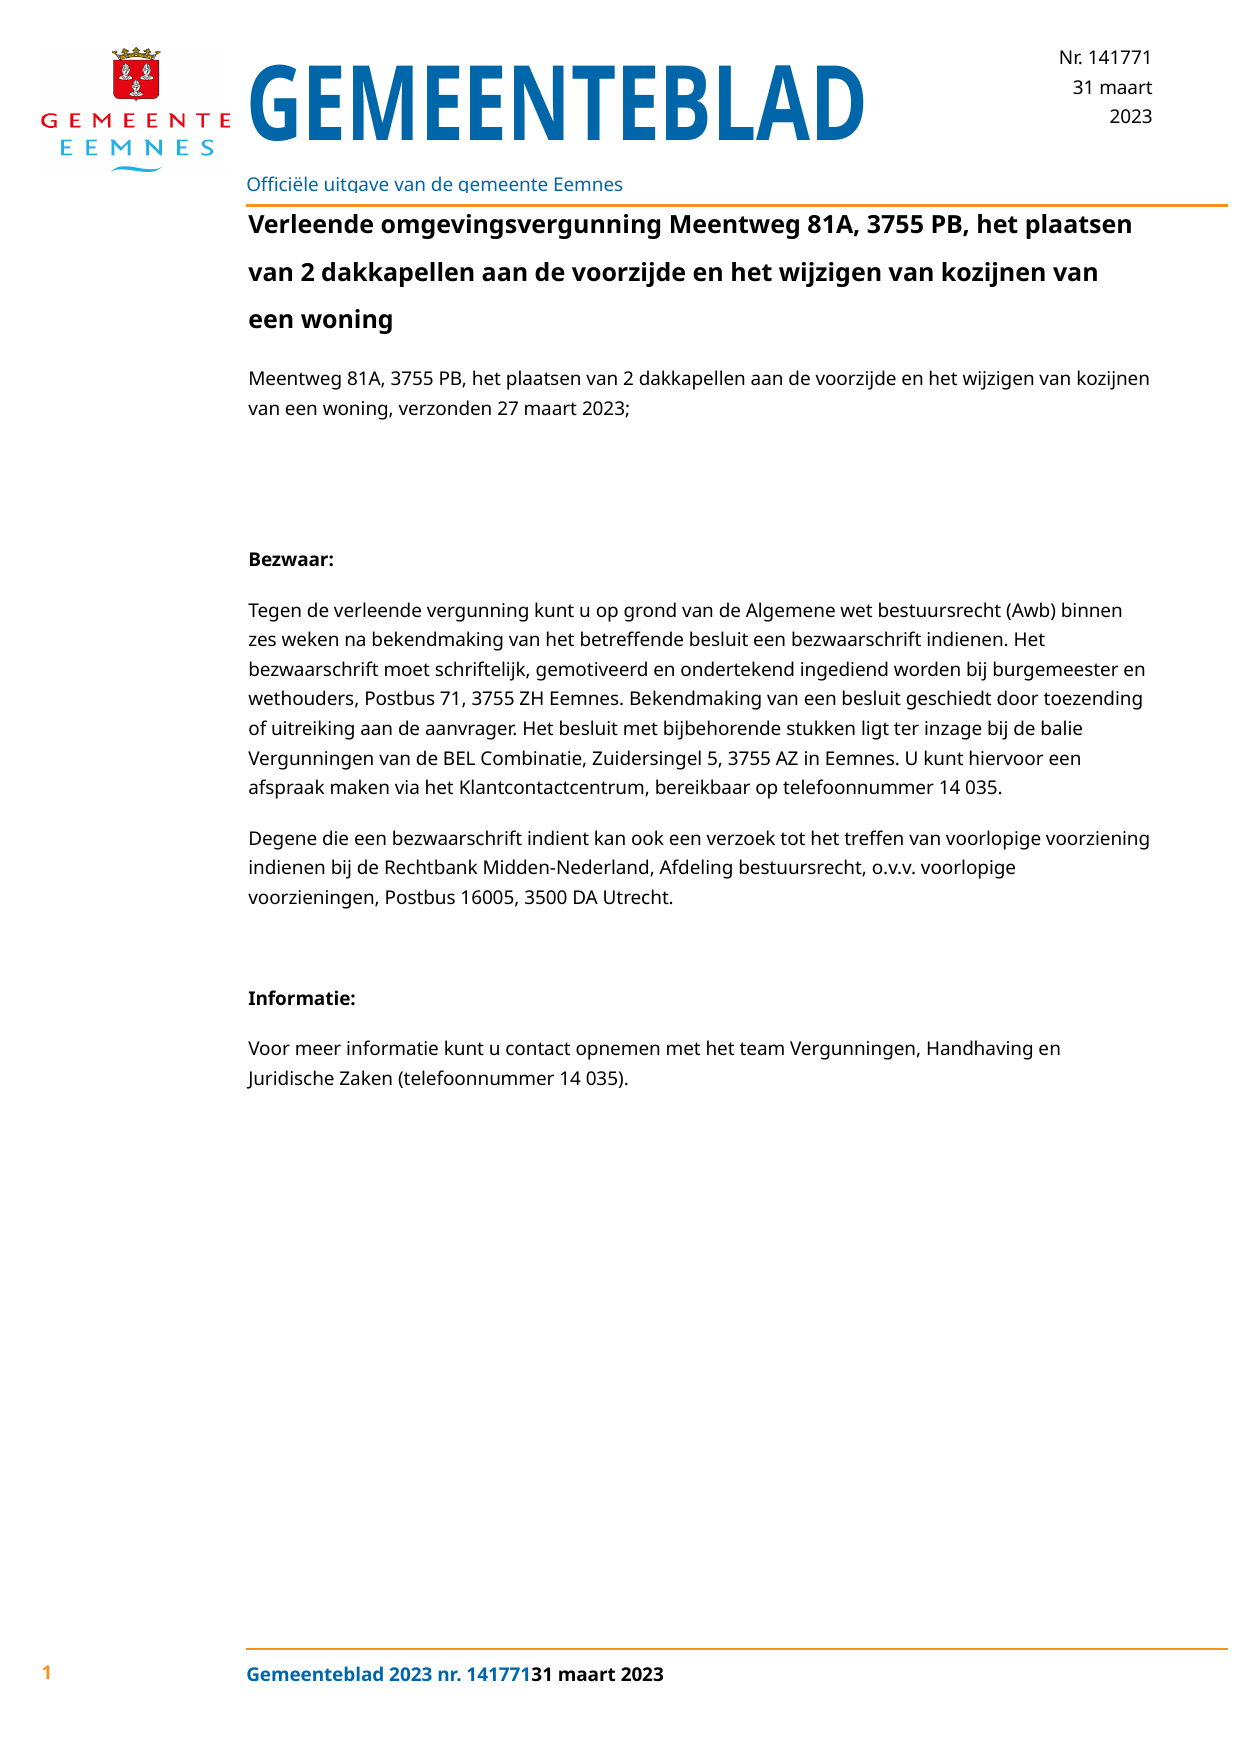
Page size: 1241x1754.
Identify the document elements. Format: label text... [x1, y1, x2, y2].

picture [41, 47, 231, 172]
text Tegen de verleende vergunning kunt u op grond van de Algemene wet bestuursrecht (Awb) binnen zes weken na bekendmaking van het betreffende besluit een bezwaarschrift indienen. Het bezwaarschrift moet schriftelijk, gemotiveerd en ondertekend ingediend worden bij burgemeester en wethouders, Postbus 71, 3755 ZH Eemnes. Bekendmaking van een besluit geschiedt door toezending of uitreiking aan de aanvrager. Het besluit met bijbehorende stukken ligt ter inzage bij de balie Vergunningen van de BEL Combinatie, Zuidersingel 5, 3755 AZ in Eemnes. U kunt hiervoor een afspraak maken via het Klantcontactcentrum, bereikbaar op telefoonnummer 14 035. [248, 597, 1152, 800]
text Informatie: [248, 985, 1152, 1010]
text Voor meer informatie kunt u contact opnemen met het team Vergunningen, Handhaving en Juridische Zaken (telefoonnummer 14 035). [248, 1035, 1152, 1090]
text Meentweg 81A, 3755 PB, het plaatsen van 2 dakkapellen aan de voorzijde en het wijzigen van kozijnen van een woning, verzonden 27 maart 2023; [248, 366, 1152, 421]
text Degene die een bezwaarschrift indient kan ook een verzoek tot het treffen van voorlopige voorziening indienen bij de Rechtbank Midden-Nederland, Afdeling bestuursrecht, o.v.v. voorlopige voorzieningen, Postbus 16005, 3500 DA Utrecht. [248, 825, 1152, 909]
text Verleende omgevingsvergunning Meentweg 81A, 3755 PB, het plaatsen van 2 dakkapellen aan de voorzijde en het wijzigen van kozijnen van een woning [248, 207, 1152, 336]
text Bezwaar: [248, 546, 1152, 572]
